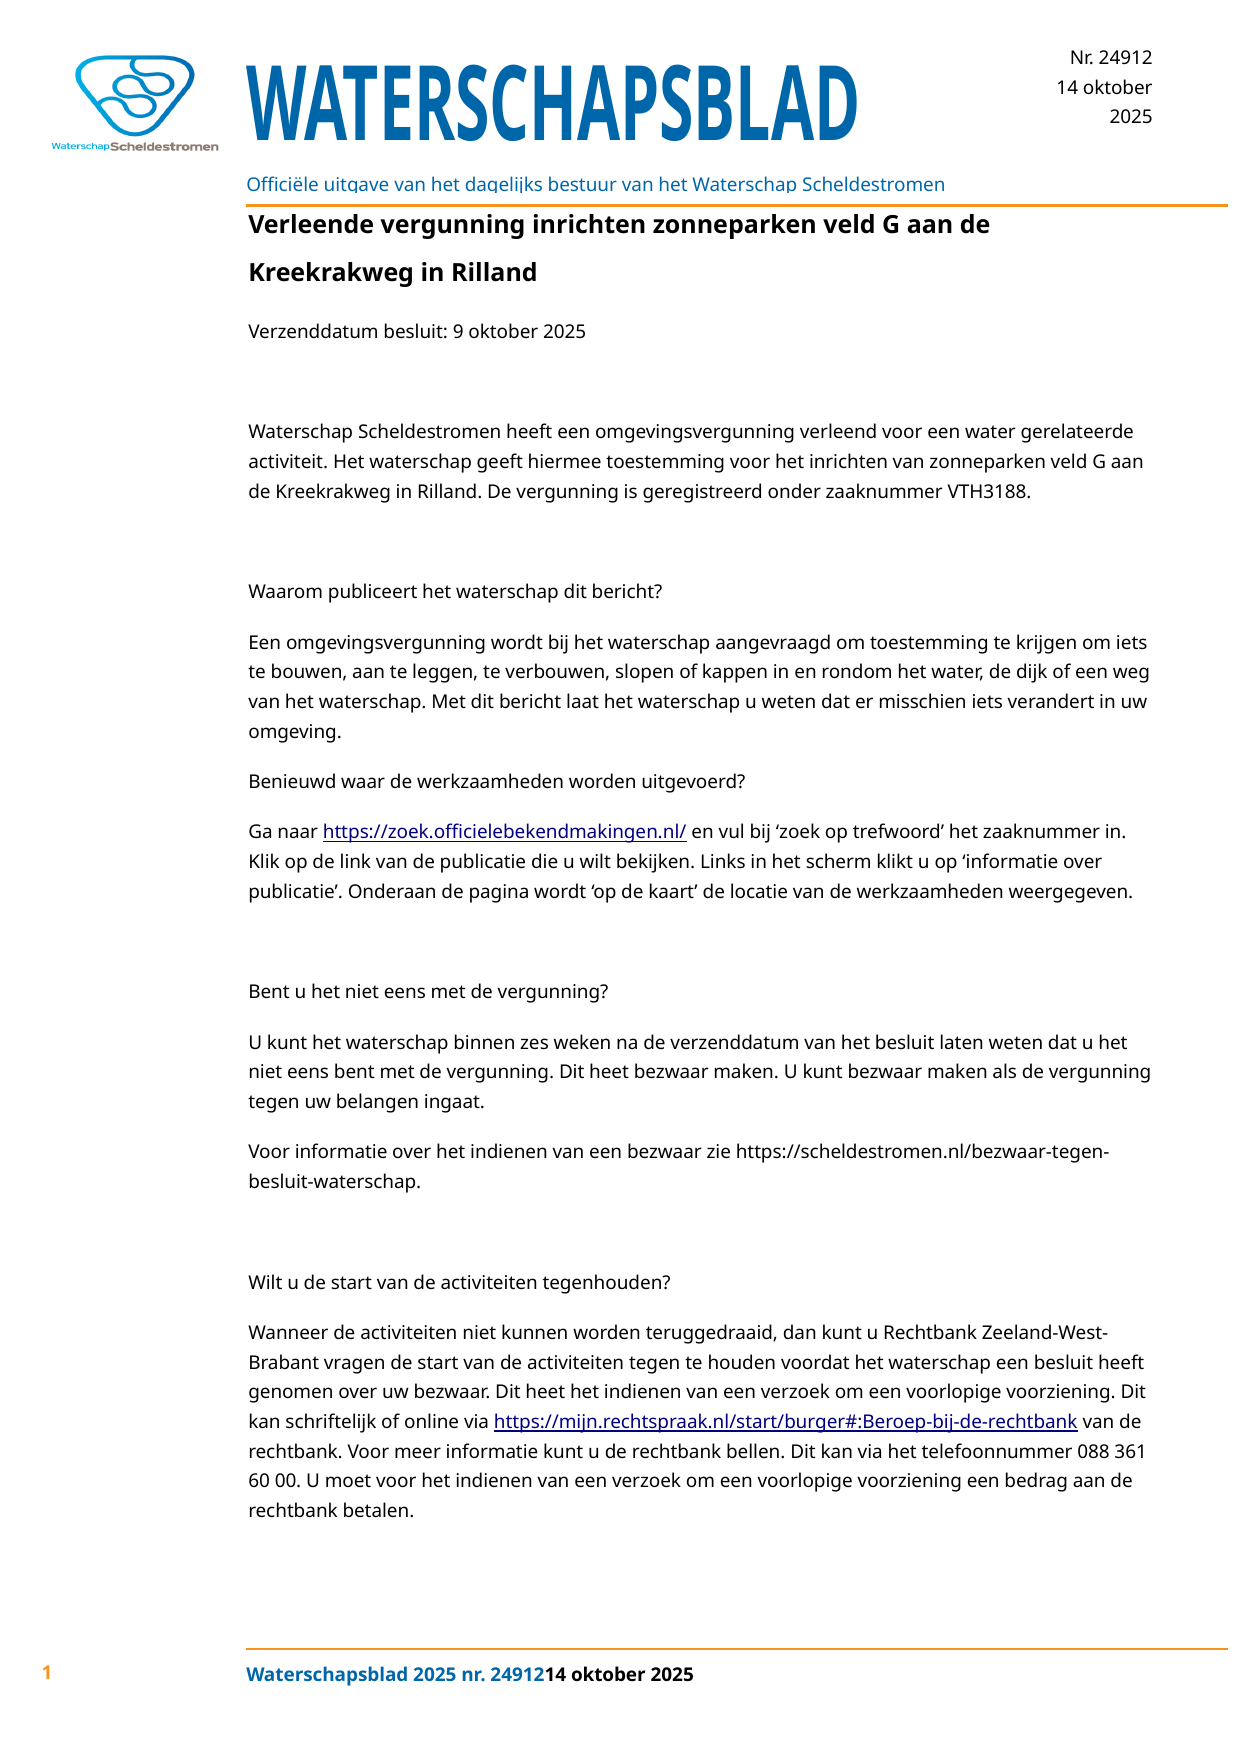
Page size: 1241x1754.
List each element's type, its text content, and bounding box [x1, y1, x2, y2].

text Verzenddatum besluit: 9 oktober 2025 [248, 318, 1152, 344]
text U kunt het waterschap binnen zes weken na de verzenddatum van het besluit laten weten dat u het niet eens bent met de vergunning. Dit heet bezwaar maken. U kunt bezwaar maken als de vergunning tegen uw belangen ingaat. [248, 1029, 1152, 1114]
text Ga naar https://zoek.officielebekendmakingen.nl/ en vul bij ‘zoek op trefwoord’ het zaaknummer in. Klik op de link van de publicatie die u wilt bekijken. Links in het scherm klikt u op ‘informatie over publicatie’. Onderaan de pagina wordt ‘op de kaart’ de locatie van de werkzaamheden weergegeven. [248, 819, 1152, 904]
text Bent u het niet eens met de vergunning? [248, 979, 1152, 1004]
text Wilt u de start van de activiteiten tegenhouden? [248, 1269, 1152, 1295]
text Waarom publiceert het waterschap dit bericht? [248, 579, 1152, 604]
text Benieuwd waar de werkzaamheden worden uitgevoerd? [248, 768, 1152, 794]
picture [41, 47, 231, 172]
text Voor informatie over het indienen van een bezwaar zie https://scheldestromen.nl/bezwaar-tegen-besluit-waterschap. [248, 1139, 1152, 1194]
text Een omgevingsvergunning wordt bij het waterschap aangevraagd om toestemming te krijgen om iets te bouwen, aan te leggen, te verbouwen, slopen of kappen in en rondom het water, de dijk of een weg van het waterschap. Met dit bericht laat het waterschap u weten dat er misschien iets verandert in uw omgeving. [248, 629, 1152, 744]
text Waterschap Scheldestromen heeft een omgevingsvergunning verleend voor een water gerelateerde activiteit. Het waterschap geeft hiermee toestemming voor het inrichten van zonneparken veld G aan de Kreekrakweg in Rilland. De vergunning is geregistreerd onder zaaknummer VTH3188. [248, 419, 1152, 504]
text Wanneer de activiteiten niet kunnen worden teruggedraaid, dan kunt u Rechtbank Zeeland-West-Brabant vragen de start van de activiteiten tegen te houden voordat het waterschap een besluit heeft genomen over uw bezwaar. Dit heet het indienen van een verzoek om een voorlopige voorziening. Dit kan schriftelijk of online via https://mijn.rechtspraak.nl/start/burger#:Beroep-bij-de-rechtbank van de rechtbank. Voor meer informatie kunt u de rechtbank bellen. Dit kan via het telefoonnummer 088 361 60 00. U moet voor het indienen van een verzoek om een voorlopige voorziening een bedrag aan de rechtbank betalen. [248, 1319, 1152, 1523]
text Verleende vergunning inrichten zonneparken veld G aan de Kreekrakweg in Rilland [248, 207, 1152, 288]
